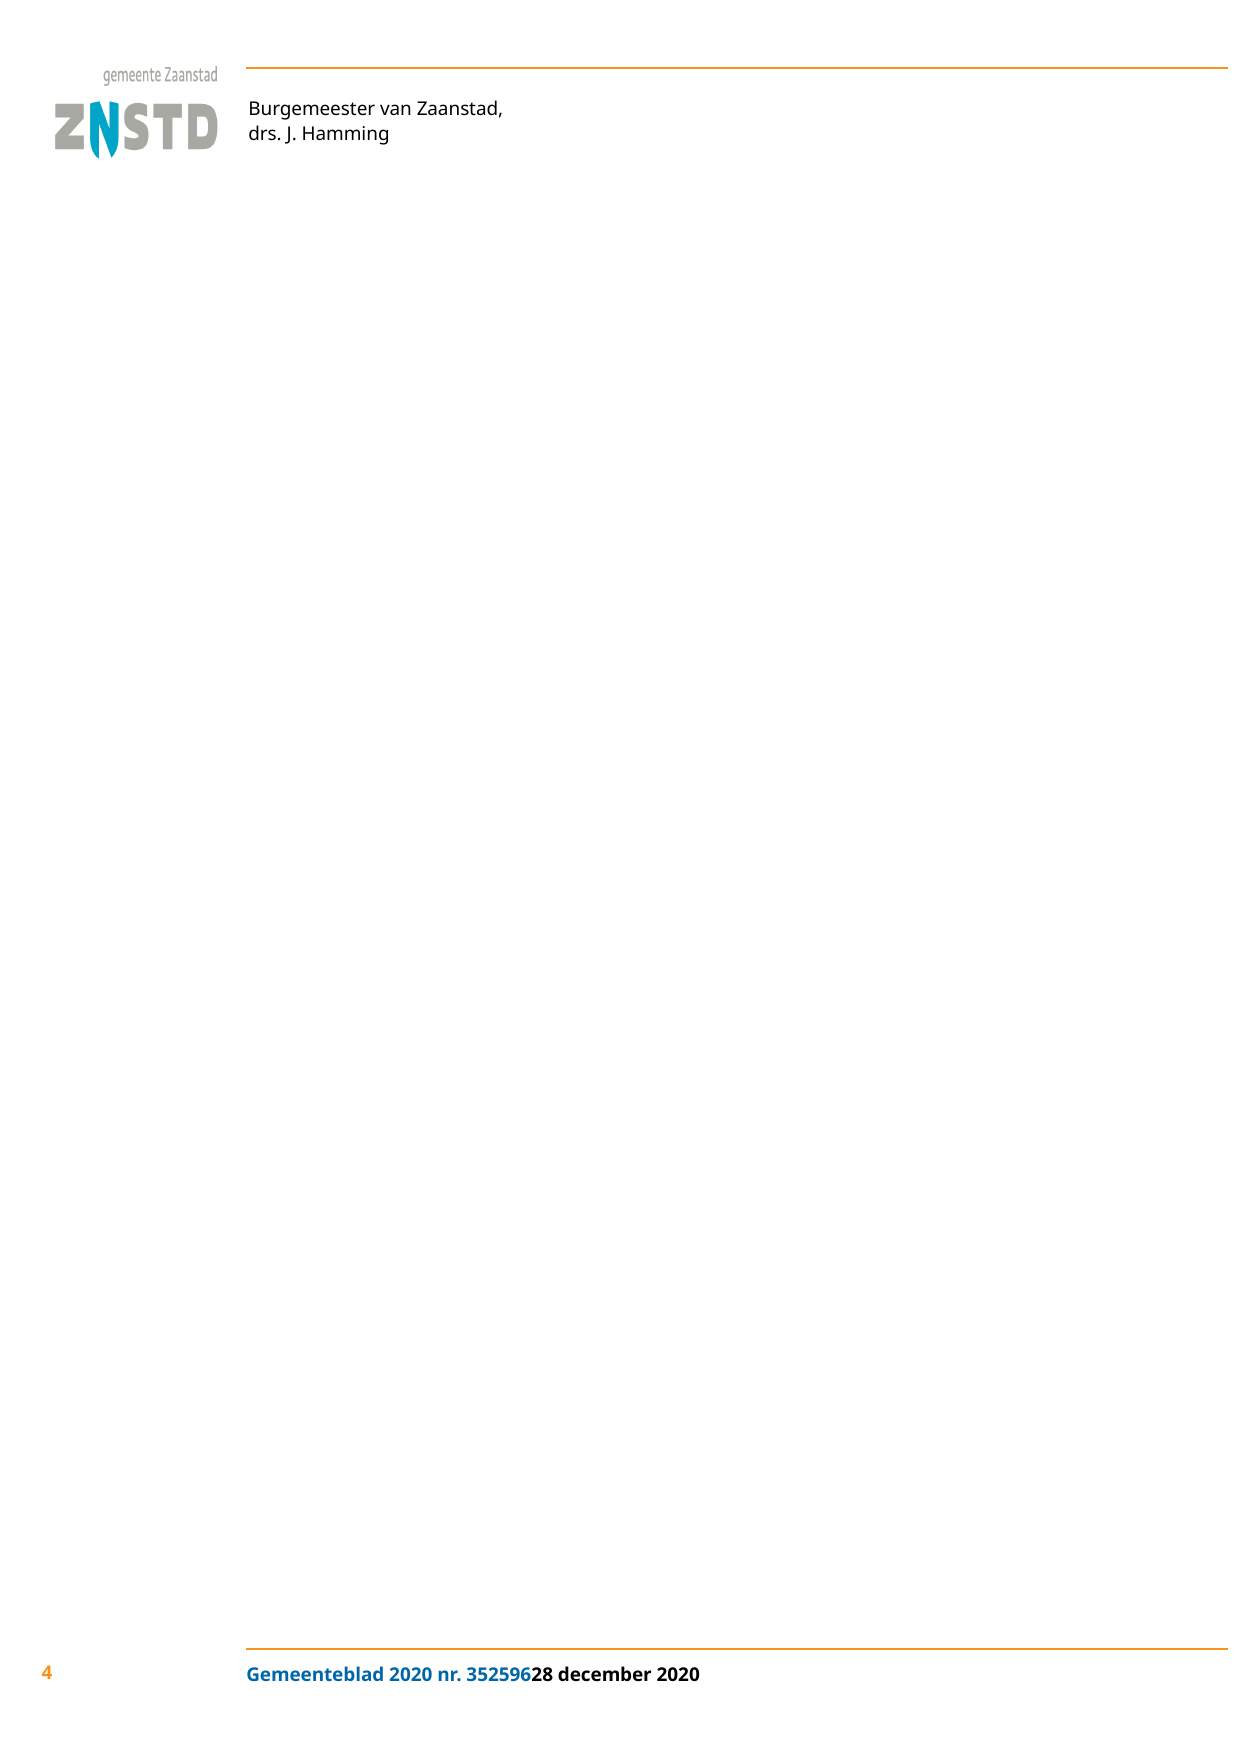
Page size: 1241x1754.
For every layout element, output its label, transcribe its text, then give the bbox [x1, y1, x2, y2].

text drs. J. Hamming [248, 121, 1152, 146]
text Burgemeester van Zaanstad, [248, 95, 1152, 121]
picture [41, 47, 231, 172]
